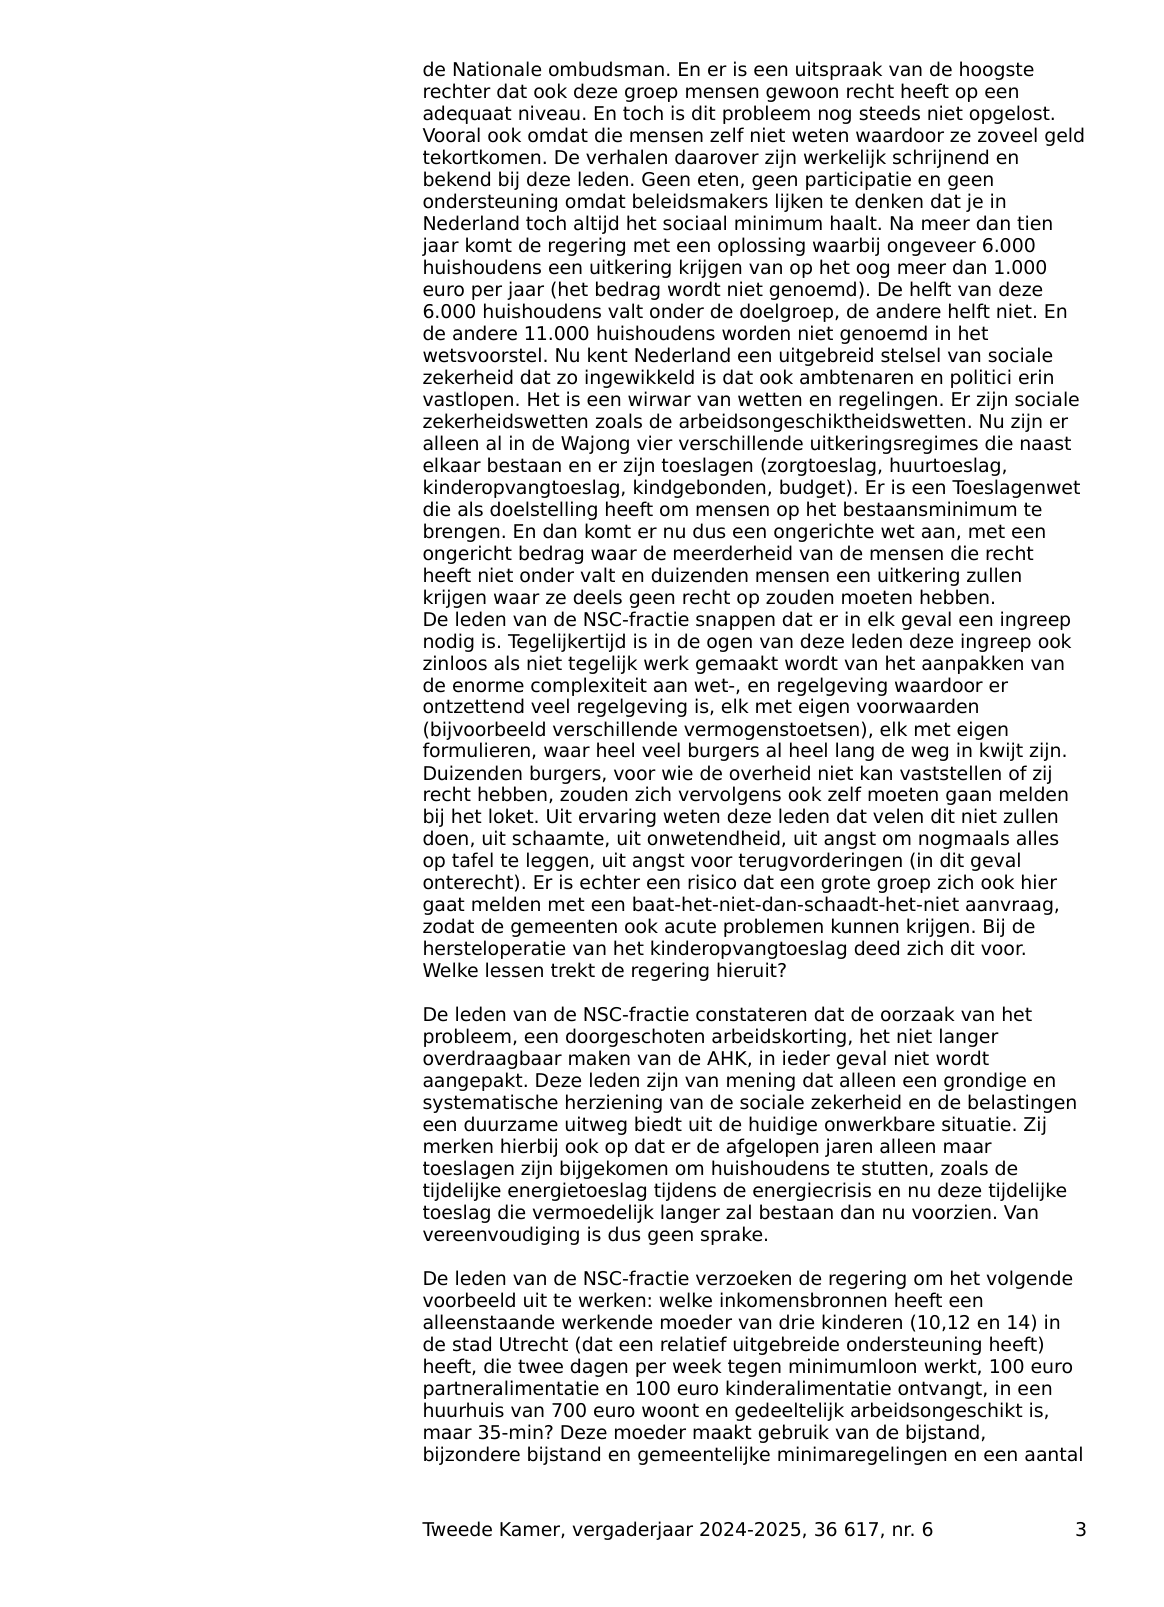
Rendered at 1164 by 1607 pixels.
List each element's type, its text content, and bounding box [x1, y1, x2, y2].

text De leden van de NSC-fractie verzoeken de regering om het volgende voorbeeld uit te werken: welke inkomensbronnen heeft een alleenstaande werkende moeder van drie kinderen (10,12 en 14) in de stad Utrecht (dat een relatief uitgebreide ondersteuning heeft) heeft, die twee dagen per week tegen minimumloon werkt, 100 euro partneralimentatie en 100 euro kinderalimentatie ontvangt, in een huurhuis van 700 euro woont en gedeeltelijk arbeidsongeschikt is, maar 35-min? Deze moeder maakt gebruik van de bijstand, bijzondere bijstand en gemeentelijke minimaregelingen en een aantal [422, 1268, 1087, 1466]
text de Nationale ombudsman. En er is een uitspraak van de hoogste rechter dat ook deze groep mensen gewoon recht heeft op een adequaat niveau. En toch is dit probleem nog steeds niet opgelost. Vooral ook omdat die mensen zelf niet weten waardoor ze zoveel geld tekortkomen. De verhalen daarover zijn werkelijk schrijnend en bekend bij deze leden. Geen eten, geen participatie en geen ondersteuning omdat beleidsmakers lijken te denken dat je in Nederland toch altijd het sociaal minimum haalt. Na meer dan tien jaar komt de regering met een oplossing waarbij ongeveer 6.000 huishoudens een uitkering krijgen van op het oog meer dan 1.000 euro per jaar (het bedrag wordt niet genoemd). De helft van deze 6.000 huishoudens valt onder de doelgroep, de andere helft niet. En de andere 11.000 huishoudens worden niet genoemd in het wetsvoorstel. Nu kent Nederland een uitgebreid stelsel van sociale zekerheid dat zo ingewikkeld is dat ook ambtenaren en politici erin vastlopen. Het is een wirwar van wetten en regelingen. Er zijn sociale zekerheidswetten zoals de arbeidsongeschiktheidswetten. Nu zijn er alleen al in de Wajong vier verschillende uitkeringsregimes die naast elkaar bestaan en er zijn toeslagen (zorgtoeslag, huurtoeslag, kinderopvangtoeslag, kindgebonden, budget). Er is een Toeslagenwet die als doelstelling heeft om mensen op het bestaansminimum te brengen. En dan komt er nu dus een ongerichte wet aan, met een ongericht bedrag waar de meerderheid van de mensen die recht heeft niet onder valt en duizenden mensen een uitkering zullen krijgen waar ze deels geen recht op zouden moeten hebben. [422, 59, 1087, 608]
text De leden van de NSC-fractie constateren dat de oorzaak van het probleem, een doorgeschoten arbeidskorting, het niet langer overdraagbaar maken van de AHK, in ieder geval niet wordt aangepakt. Deze leden zijn van mening dat alleen een grondige en systematische herziening van de sociale zekerheid en de belastingen een duurzame uitweg biedt uit de huidige onwerkbare situatie. Zij merken hierbij ook op dat er de afgelopen jaren alleen maar toeslagen zijn bijgekomen om huishoudens te stutten, zoals de tijdelijke energietoeslag tijdens de energiecrisis en nu deze tijdelijke toeslag die vermoedelijk langer zal bestaan dan nu voorzien. Van vereenvoudiging is dus geen sprake. [422, 1004, 1087, 1246]
text De leden van de NSC-fractie snappen dat er in elk geval een ingreep nodig is. Tegelijkertijd is in de ogen van deze leden deze ingreep ook zinloos als niet tegelijk werk gemaakt wordt van het aanpakken van de enorme complexiteit aan wet-, en regelgeving waardoor er ontzettend veel regelgeving is, elk met eigen voorwaarden (bijvoorbeeld verschillende vermogenstoetsen), elk met eigen formulieren, waar heel veel burgers al heel lang de weg in kwijt zijn. Duizenden burgers, voor wie de overheid niet kan vaststellen of zij recht hebben, zouden zich vervolgens ook zelf moeten gaan melden bij het loket. Uit ervaring weten deze leden dat velen dit niet zullen doen, uit schaamte, uit onwetendheid, uit angst om nogmaals alles op tafel te leggen, uit angst voor terugvorderingen (in dit geval onterecht). Er is echter een risico dat een grote groep zich ook hier gaat melden met een baat-het-niet-dan-schaadt-het-niet aanvraag, zodat de gemeenten ook acute problemen kunnen krijgen. Bij de hersteloperatie van het kinderopvangtoeslag deed zich dit voor. Welke lessen trekt de regering hieruit? [422, 608, 1087, 982]
